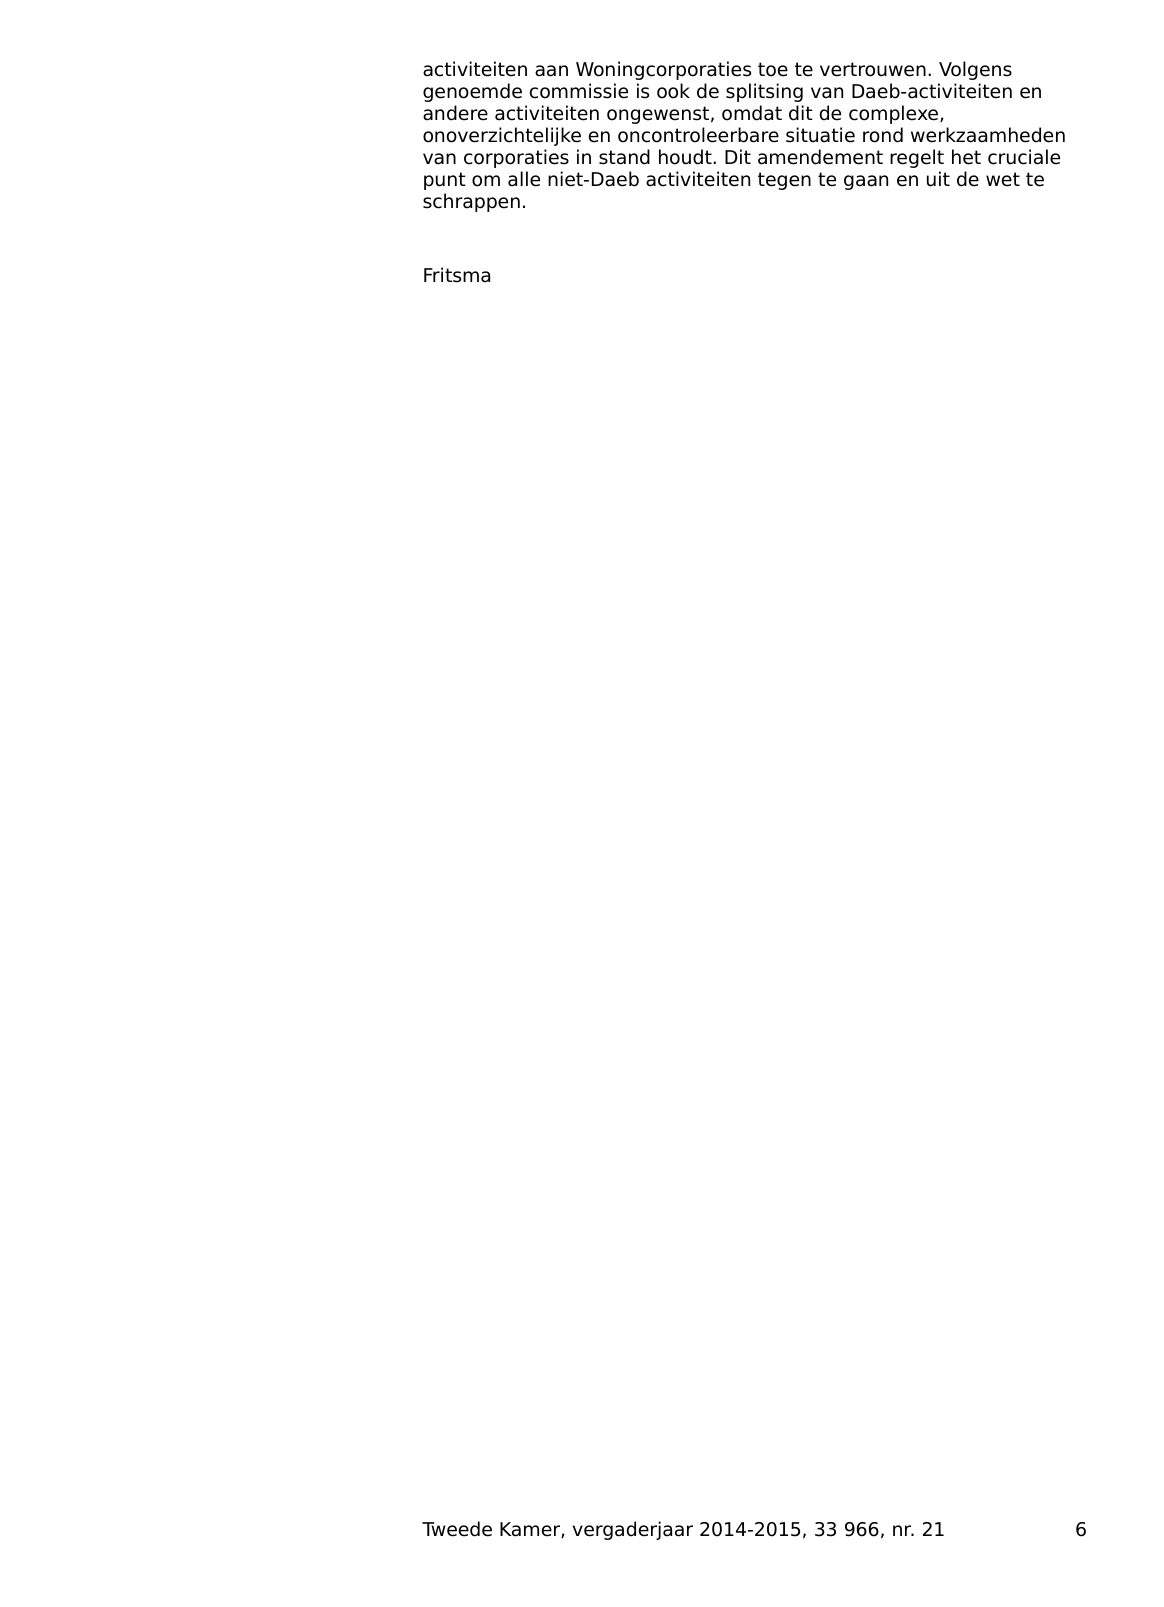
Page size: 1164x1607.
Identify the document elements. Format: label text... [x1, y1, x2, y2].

text Fritsma [422, 243, 1087, 287]
text activiteiten aan Woningcorporaties toe te vertrouwen. Volgens genoemde commissie is ook de splitsing van Daeb-activiteiten en andere activiteiten ongewenst, omdat dit de complexe, onoverzichtelijke en oncontroleerbare situatie rond werkzaamheden van corporaties in stand houdt. Dit amendement regelt het cruciale punt om alle niet-Daeb activiteiten tegen te gaan en uit de wet te schrappen. [422, 59, 1087, 213]
